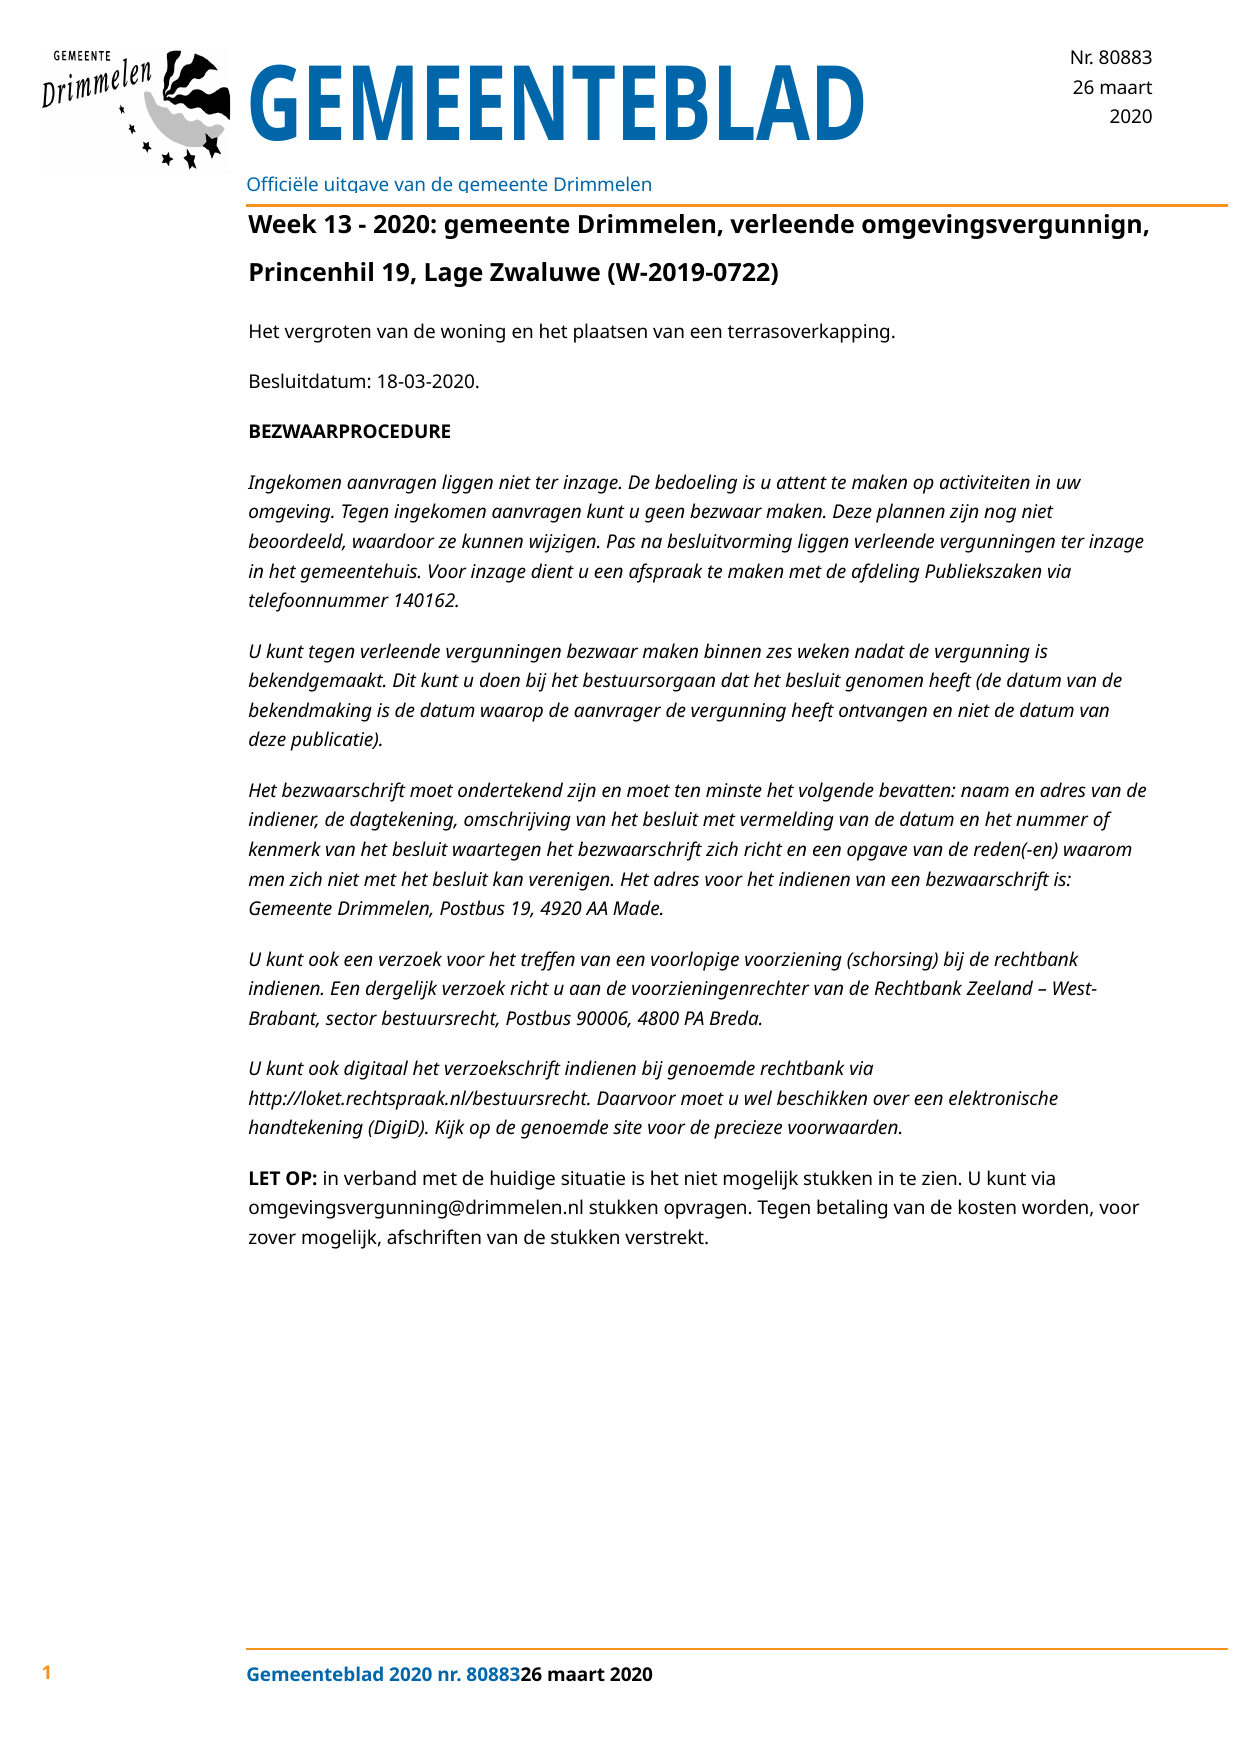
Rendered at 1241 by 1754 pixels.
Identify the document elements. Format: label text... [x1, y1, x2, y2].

text Week 13 - 2020: gemeente Drimmelen, verleende omgevingsvergunnign, Princenhil 19, Lage Zwaluwe (W-2019-0722) [248, 207, 1152, 288]
text LET OP: in verband met de huidige situatie is het niet mogelijk stukken in te zien. U kunt via omgevingsvergunning@drimmelen.nl stukken opvragen. Tegen betaling van de kosten worden, voor zover mogelijk, afschriften van de stukken verstrekt. [248, 1165, 1152, 1250]
text U kunt tegen verleende vergunningen bezwaar maken binnen zes weken nadat de vergunning is bekendgemaakt. Dit kunt u doen bij het bestuursorgaan dat het besluit genomen heeft (de datum van de bekendmaking is de datum waarop de aanvrager de vergunning heeft ontvangen en niet de datum van deze publicatie). [248, 638, 1152, 752]
text BEZWAARPROCEDURE [248, 419, 1152, 444]
text U kunt ook digitaal het verzoekschrift indienen bij genoemde rechtbank via http://loket.rechtspraak.nl/bestuursrecht. Daarvoor moet u wel beschikken over een elektronische handtekening (DigiD). Kijk op de genoemde site voor de precieze voorwaarden. [248, 1055, 1152, 1140]
text Besluitdatum: 18-03-2020. [248, 368, 1152, 394]
text Het vergroten van de woning en het plaatsen van een terrasoverkapping. [248, 318, 1152, 344]
text Het bezwaarschrift moet ondertekend zijn en moet ten minste het volgende bevatten: naam en adres van de indiener, de dagtekening, omschrijving van het besluit met vermelding van de datum en het nummer of kenmerk van het besluit waartegen het bezwaarschrift zich richt en een opgave van de reden(-en) waarom men zich niet met het besluit kan verenigen. Het adres voor het indienen van een bezwaarschrift is: Gemeente Drimmelen, Postbus 19, 4920 AA Made. [248, 777, 1152, 921]
text Ingekomen aanvragen liggen niet ter inzage. De bedoeling is u attent te maken op activiteiten in uw omgeving. Tegen ingekomen aanvragen kunt u geen bezwaar maken. Deze plannen zijn nog niet beoordeeld, waardoor ze kunnen wijzigen. Pas na besluitvorming liggen verleende vergunningen ter inzage in het gemeentehuis. Voor inzage dient u een afspraak te maken met de afdeling Publiekszaken via telefoonnummer 140162. [248, 469, 1152, 613]
text U kunt ook een verzoek voor het treffen van een voorlopige voorziening (schorsing) bij de rechtbank indienen. Een dergelijk verzoek richt u aan de voorzieningenrechter van de Rechtbank Zeeland – West-Brabant, sector bestuursrecht, Postbus 90006, 4800 PA Breda. [248, 946, 1152, 1031]
picture [41, 47, 231, 172]
